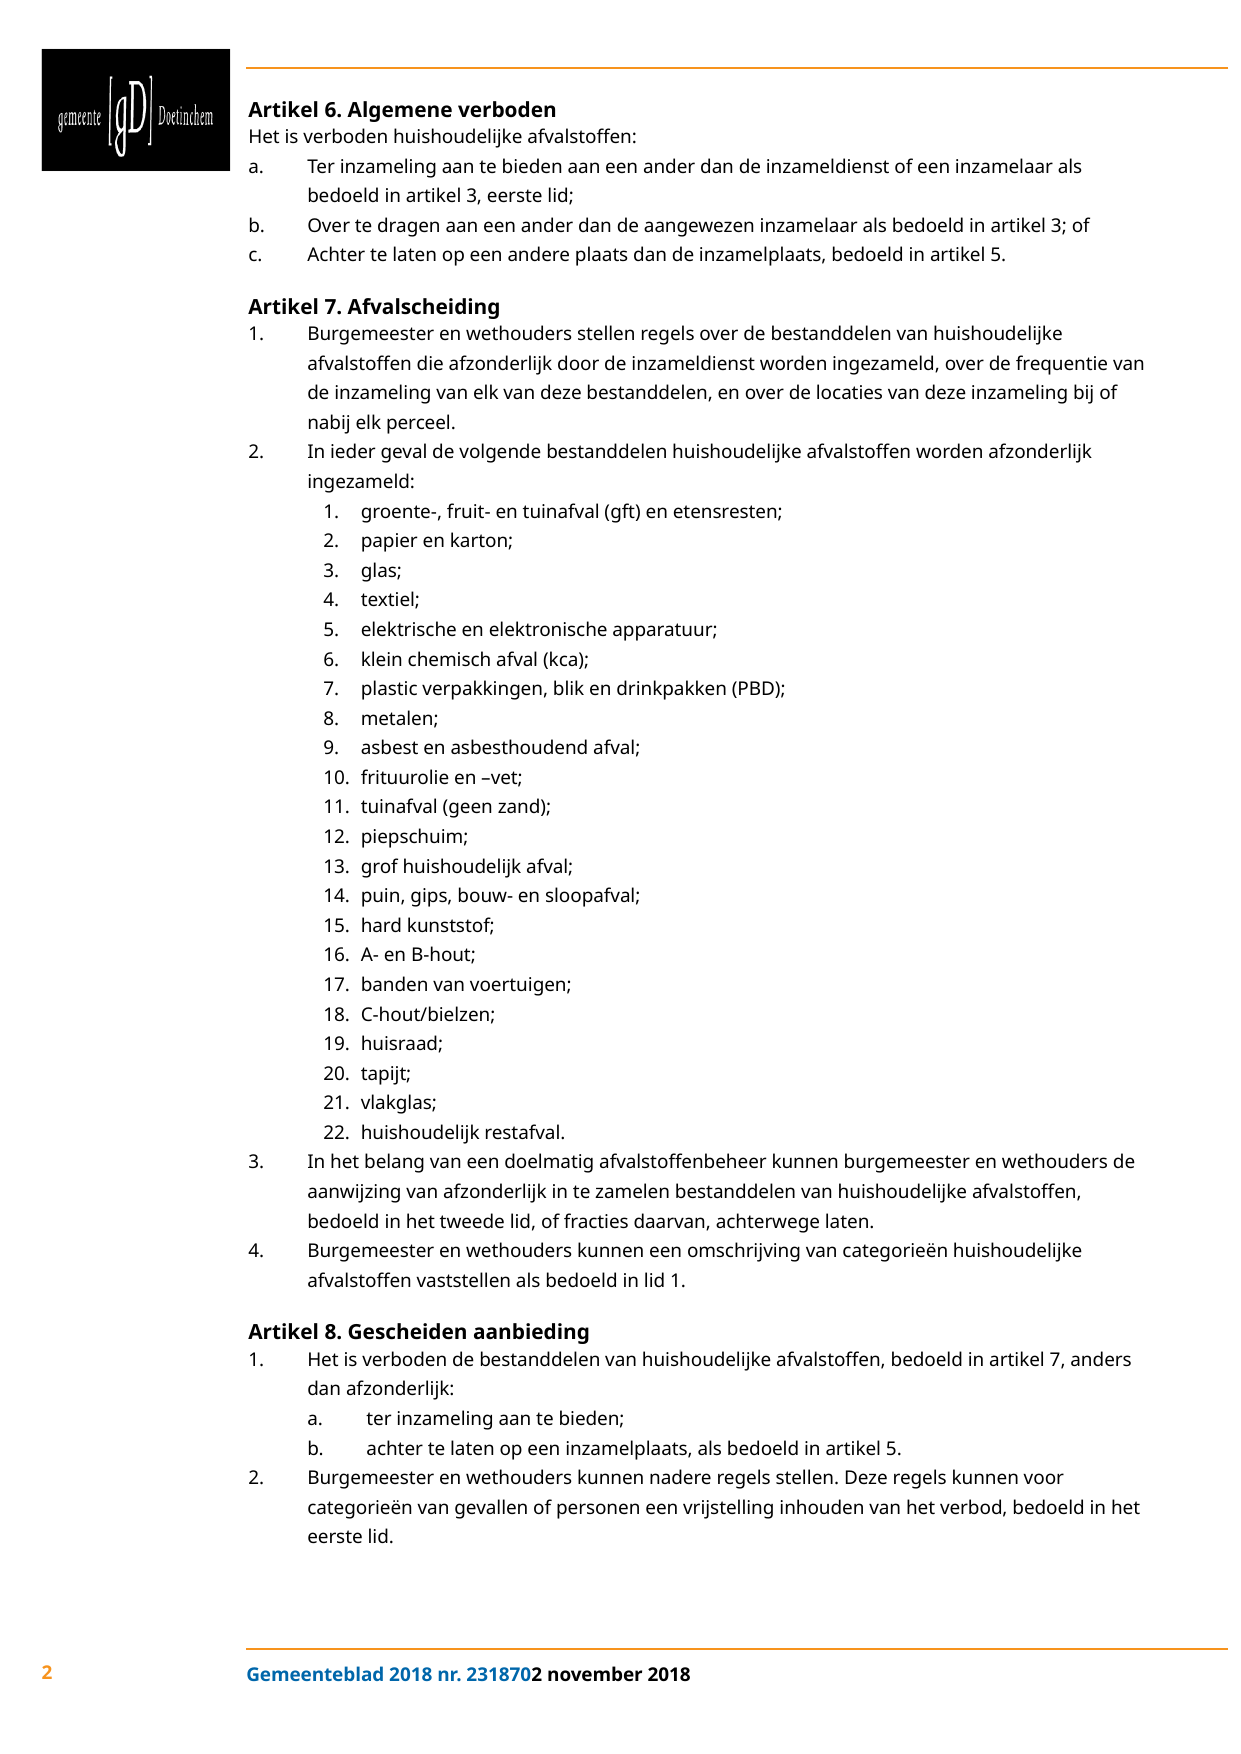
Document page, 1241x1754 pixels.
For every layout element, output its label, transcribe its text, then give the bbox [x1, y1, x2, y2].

list papier en karton; [323, 527, 1152, 553]
list elektrische en elektronische apparatuur; [323, 616, 1152, 642]
list tuinafval (geen zand); [323, 794, 1152, 819]
list glas; [323, 557, 1152, 583]
list asbest en asbesthoudend afval; [323, 734, 1152, 760]
list groente-, fruit- en tuinafval (gft) en etensresten; [323, 498, 1152, 524]
list Burgemeester en wethouders stellen regels over de bestanddelen van huishoudelijke afvalstoffen die afzonderlijk door de inzameldienst worden ingezameld, over de frequentie van de inzameling van elk van deze bestanddelen, en over de locaties van deze inzameling bij of nabij elk perceel. [248, 320, 1152, 435]
text Artikel 7. Afvalscheiding [248, 292, 1152, 320]
list hard kunststof; [323, 912, 1152, 938]
list textiel; [323, 587, 1152, 612]
list Burgemeester en wethouders kunnen nadere regels stellen. Deze regels kunnen voor categorieën van gevallen of personen een vrijstelling inhouden van het verbod, bedoeld in het eerste lid. [248, 1464, 1152, 1549]
list grof huishoudelijk afval; [323, 853, 1152, 879]
list Ter inzameling aan te bieden aan een ander dan de inzameldienst of een inzamelaar als bedoeld in artikel 3, eerste lid; [248, 153, 1152, 208]
list In het belang van een doelmatig afvalstoffenbeheer kunnen burgemeester en wethouders de aanwijzing van afzonderlijk in te zamelen bestanddelen van huishoudelijke afvalstoffen, bedoeld in het tweede lid, of fracties daarvan, achterwege laten. [248, 1149, 1152, 1234]
list klein chemisch afval (kca); [323, 646, 1152, 672]
list Burgemeester en wethouders kunnen een omschrijving van categorieën huishoudelijke afvalstoffen vaststellen als bedoeld in lid 1. [248, 1237, 1152, 1293]
text Artikel 6. Algemene verboden [248, 95, 1152, 123]
list piepschuim; [323, 823, 1152, 849]
list Het is verboden de bestanddelen van huishoudelijke afvalstoffen, bedoeld in artikel 7, anders dan afzonderlijk: [248, 1346, 1152, 1401]
list huishoudelijk restafval. [323, 1119, 1152, 1145]
list C-hout/bielzen; [323, 1001, 1152, 1027]
list banden van voertuigen; [323, 971, 1152, 997]
text Artikel 8. Gescheiden aanbieding [248, 1317, 1152, 1346]
list puin, gips, bouw- en sloopafval; [323, 882, 1152, 908]
list frituurolie en –vet; [323, 764, 1152, 790]
text Het is verboden huishoudelijke afvalstoffen: [248, 123, 1152, 149]
picture [41, 47, 231, 172]
list ter inzameling aan te bieden; [307, 1405, 1152, 1431]
list Achter te laten op een andere plaats dan de inzamelplaats, bedoeld in artikel 5. [248, 242, 1152, 267]
list Over te dragen aan een ander dan de aangewezen inzamelaar als bedoeld in artikel 3; of [248, 212, 1152, 238]
list metalen; [323, 705, 1152, 731]
list vlakglas; [323, 1089, 1152, 1115]
list huisraad; [323, 1030, 1152, 1056]
list tapijt; [323, 1060, 1152, 1086]
list plastic verpakkingen, blik en drinkpakken (PBD); [323, 675, 1152, 701]
list In ieder geval de volgende bestanddelen huishoudelijke afvalstoffen worden afzonderlijk ingezameld: [248, 439, 1152, 494]
list achter te laten op een inzamelplaats, als bedoeld in artikel 5. [307, 1435, 1152, 1460]
list A- en B-hout; [323, 942, 1152, 967]
